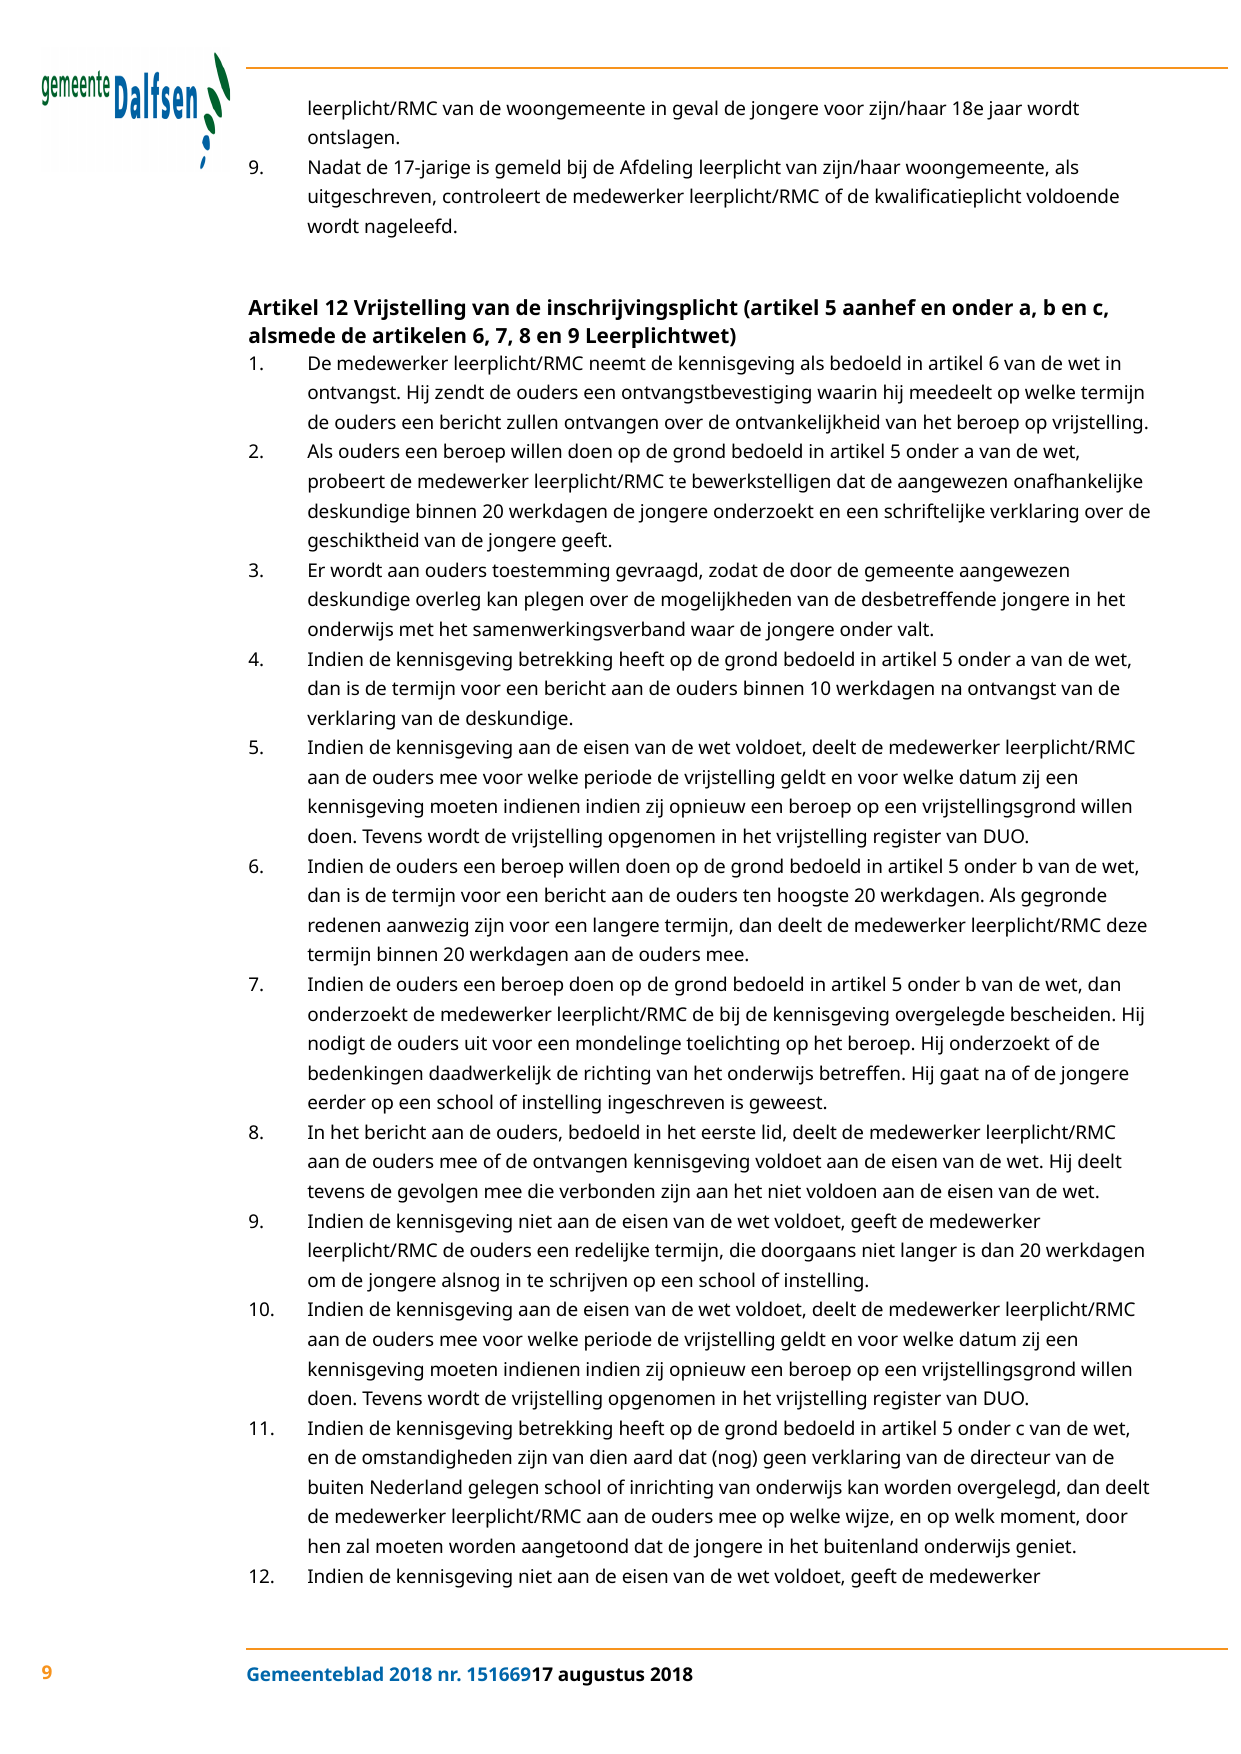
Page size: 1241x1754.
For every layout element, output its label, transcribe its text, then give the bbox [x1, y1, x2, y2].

list Indien de ouders een beroep willen doen op de grond bedoeld in artikel 5 onder b van de wet, dan is de termijn voor een bericht aan de ouders ten hoogste 20 werkdagen. Als gegronde redenen aanwezig zijn voor een langere termijn, dan deelt de medewerker leerplicht/RMC deze termijn binnen 20 werkdagen aan de ouders mee. [248, 853, 1152, 967]
list Indien de ouders een beroep doen op de grond bedoeld in artikel 5 onder b van de wet, dan onderzoekt de medewerker leerplicht/RMC de bij de kennisgeving overgelegde bescheiden. Hij nodigt de ouders uit voor een mondelinge toelichting op het beroep. Hij onderzoekt of de bedenkingen daadwerkelijk de richting van het onderwijs betreffen. Hij gaat na of de jongere eerder op een school of instelling ingeschreven is geweest. [248, 971, 1152, 1115]
list Indien de kennisgeving aan de eisen van de wet voldoet, deelt de medewerker leerplicht/RMC aan de ouders mee voor welke periode de vrijstelling geldt en voor welke datum zij een kennisgeving moeten indienen indien zij opnieuw een beroep op een vrijstellingsgrond willen doen. Tevens wordt de vrijstelling opgenomen in het vrijstelling register van DUO. [248, 734, 1152, 849]
list Indien de kennisgeving betrekking heeft op de grond bedoeld in artikel 5 onder c van de wet, en de omstandigheden zijn van dien aard dat (nog) geen verklaring van de directeur van de buiten Nederland gelegen school of inrichting van onderwijs kan worden overgelegd, dan deelt de medewerker leerplicht/RMC aan de ouders mee op welke wijze, en op welk moment, door hen zal moeten worden aangetoond dat de jongere in het buitenland onderwijs geniet. [248, 1415, 1152, 1559]
picture [41, 47, 231, 172]
list De medewerker leerplicht/RMC neemt de kennisgeving als bedoeld in artikel 6 van de wet in ontvangst. Hij zendt de ouders een ontvangstbevestiging waarin hij meedeelt op welke termijn de ouders een bericht zullen ontvangen over de ontvankelijkheid van het beroep op vrijstelling. [248, 350, 1152, 435]
list Indien de kennisgeving niet aan de eisen van de wet voldoet, geeft de medewerker leerplicht/RMC de ouders een redelijke termijn, die doorgaans niet langer is dan 20 werkdagen om de jongere alsnog in te schrijven op een school of instelling. [248, 1208, 1152, 1293]
text Artikel 12 Vrijstelling van de inschrijvingsplicht (artikel 5 aanhef en onder a, b en c, alsmede de artikelen 6, 7, 8 en 9 Leerplichtwet) [248, 293, 1152, 350]
list Indien de kennisgeving betrekking heeft op de grond bedoeld in artikel 5 onder a van de wet, dan is de termijn voor een bericht aan de ouders binnen 10 werkdagen na ontvangst van de verklaring van de deskundige. [248, 646, 1152, 731]
list Indien de kennisgeving aan de eisen van de wet voldoet, deelt de medewerker leerplicht/RMC aan de ouders mee voor welke periode de vrijstelling geldt en voor welke datum zij een kennisgeving moeten indienen indien zij opnieuw een beroep op een vrijstellingsgrond willen doen. Tevens wordt de vrijstelling opgenomen in het vrijstelling register van DUO. [248, 1297, 1152, 1411]
list Als ouders een beroep willen doen op de grond bedoeld in artikel 5 onder a van de wet, probeert de medewerker leerplicht/RMC te bewerkstelligen dat de aangewezen onafhankelijke deskundige binnen 20 werkdagen de jongere onderzoekt en een schriftelijke verklaring over de geschiktheid van de jongere geeft. [248, 439, 1152, 553]
list In het bericht aan de ouders, bedoeld in het eerste lid, deelt de medewerker leerplicht/RMC aan de ouders mee of de ontvangen kennisgeving voldoet aan de eisen van de wet. Hij deelt tevens de gevolgen mee die verbonden zijn aan het niet voldoen aan de eisen van de wet. [248, 1119, 1152, 1204]
list leerplicht/RMC van de woongemeente in geval de jongere voor zijn/haar 18e jaar wordt ontslagen. [248, 95, 1152, 150]
list Indien de kennisgeving niet aan de eisen van de wet voldoet, geeft de medewerker [248, 1563, 1152, 1589]
list Nadat de 17-jarige is gemeld bij de Afdeling leerplicht van zijn/haar woongemeente, als uitgeschreven, controleert de medewerker leerplicht/RMC of de kwalificatieplicht voldoende wordt nageleefd. [248, 154, 1152, 239]
list Er wordt aan ouders toestemming gevraagd, zodat de door de gemeente aangewezen deskundige overleg kan plegen over de mogelijkheden van de desbetreffende jongere in het onderwijs met het samenwerkingsverband waar de jongere onder valt. [248, 557, 1152, 642]
